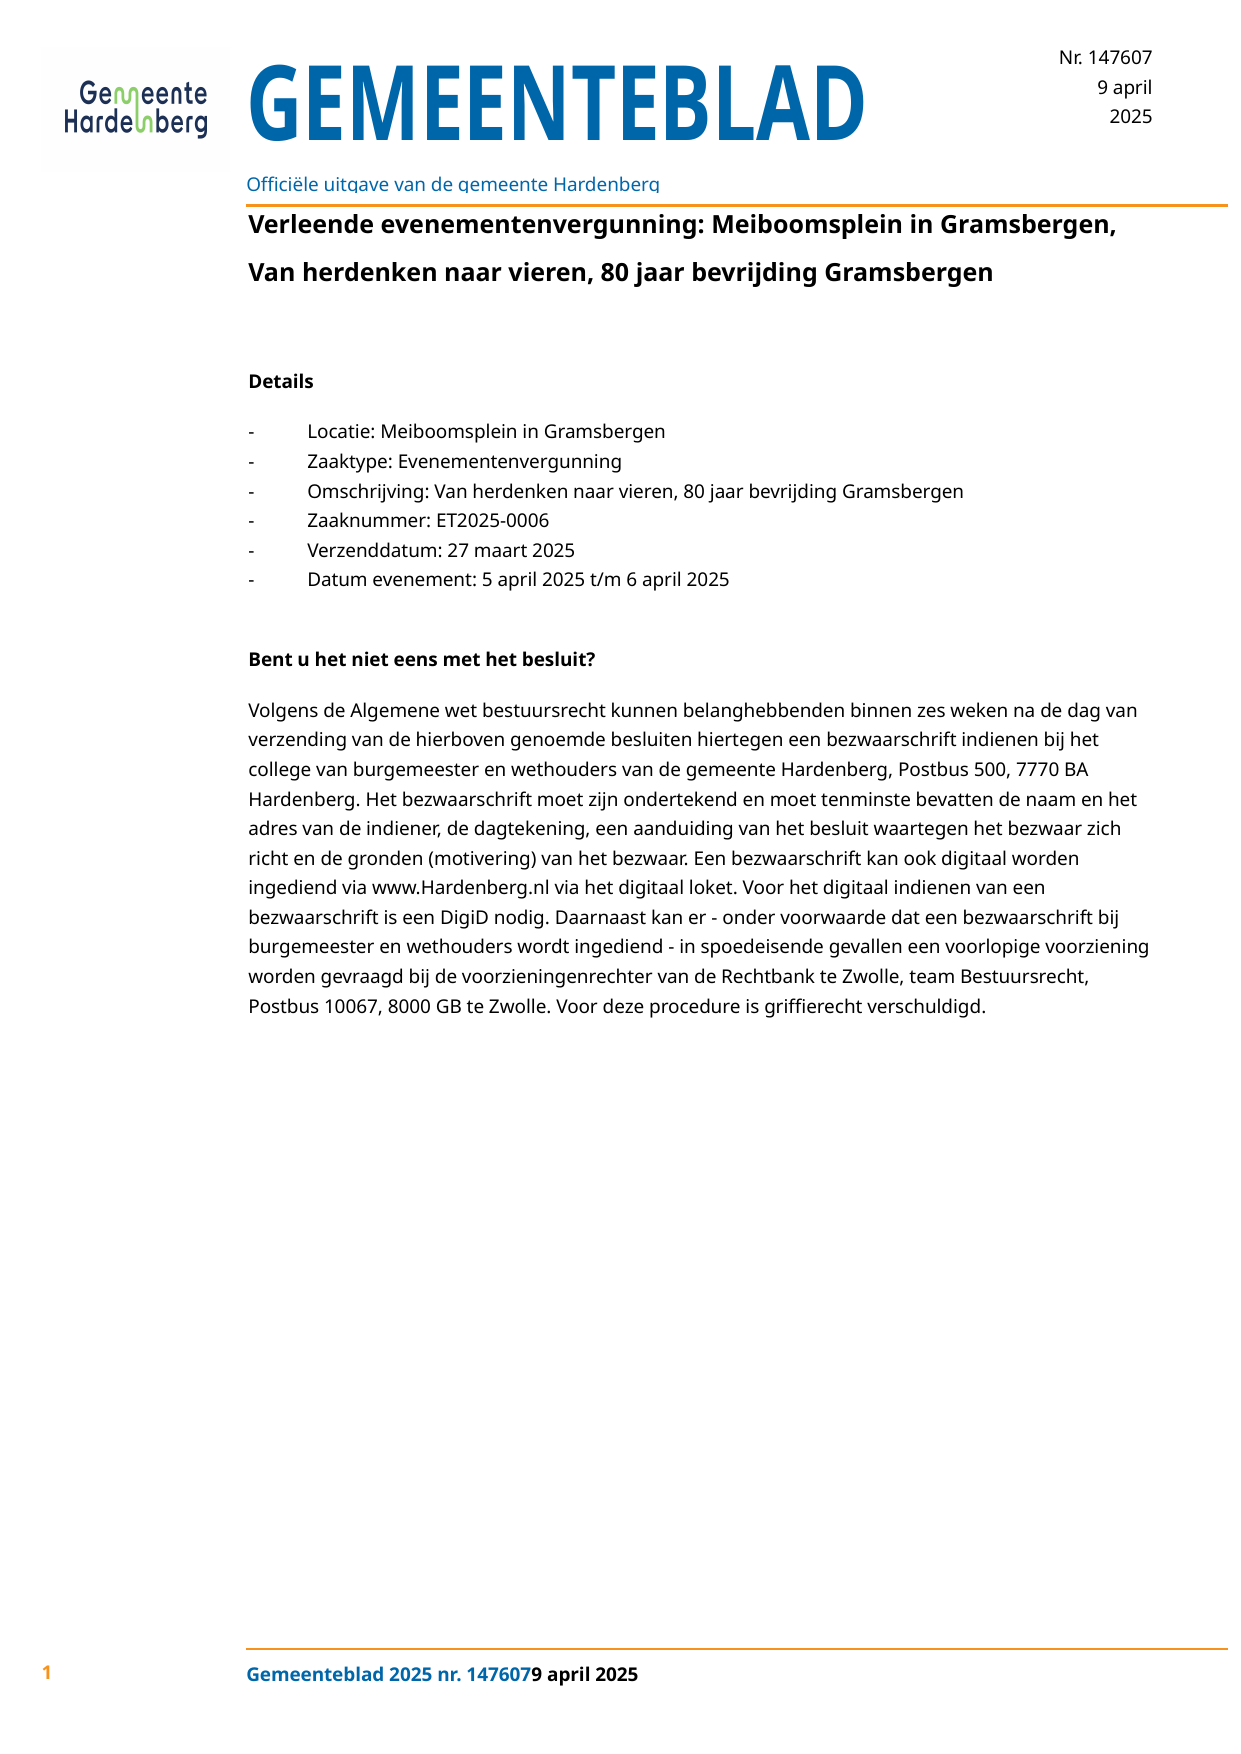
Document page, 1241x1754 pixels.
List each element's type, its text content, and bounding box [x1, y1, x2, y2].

list Verzenddatum: 27 maart 2025 [248, 537, 1152, 563]
list Omschrijving: Van herdenken naar vieren, 80 jaar bevrijding Gramsbergen [248, 478, 1152, 504]
text Details [248, 368, 1152, 394]
picture [41, 47, 231, 172]
text Verleende evenementenvergunning: Meiboomsplein in Gramsbergen, Van herdenken naar vieren, 80 jaar bevrijding Gramsbergen [248, 207, 1152, 288]
list Datum evenement: 5 april 2025 t/m 6 april 2025 [248, 567, 1152, 592]
list Locatie: Meiboomsplein in Gramsbergen [248, 419, 1152, 444]
list Zaaktype: Evenementenvergunning [248, 448, 1152, 474]
list Zaaknummer: ET2025-0006 [248, 507, 1152, 533]
text Volgens de Algemene wet bestuursrecht kunnen belanghebbenden binnen zes weken na de dag van verzending van de hierboven genoemde besluiten hiertegen een bezwaarschrift indienen bij het college van burgemeester en wethouders van de gemeente Hardenberg, Postbus 500, 7770 BA Hardenberg. Het bezwaarschrift moet zijn ondertekend en moet tenminste bevatten de naam en het adres van de indiener, de dagtekening, een aanduiding van het besluit waartegen het bezwaar zich richt en de gronden (motivering) van het bezwaar. Een bezwaarschrift kan ook digitaal worden ingediend via www.Hardenberg.nl via het digitaal loket. Voor het digitaal indienen van een bezwaarschrift is een DigiD nodig. Daarnaast kan er - onder voorwaarde dat een bezwaarschrift bij burgemeester en wethouders wordt ingediend - in spoedeisende gevallen een voorlopige voorziening worden gevraagd bij de voorzieningenrechter van de Rechtbank te Zwolle, team Bestuursrecht, Postbus 10067, 8000 GB te Zwolle. Voor deze procedure is griffierecht verschuldigd. [248, 697, 1152, 1019]
text Bent u het niet eens met het besluit? [248, 647, 1152, 672]
